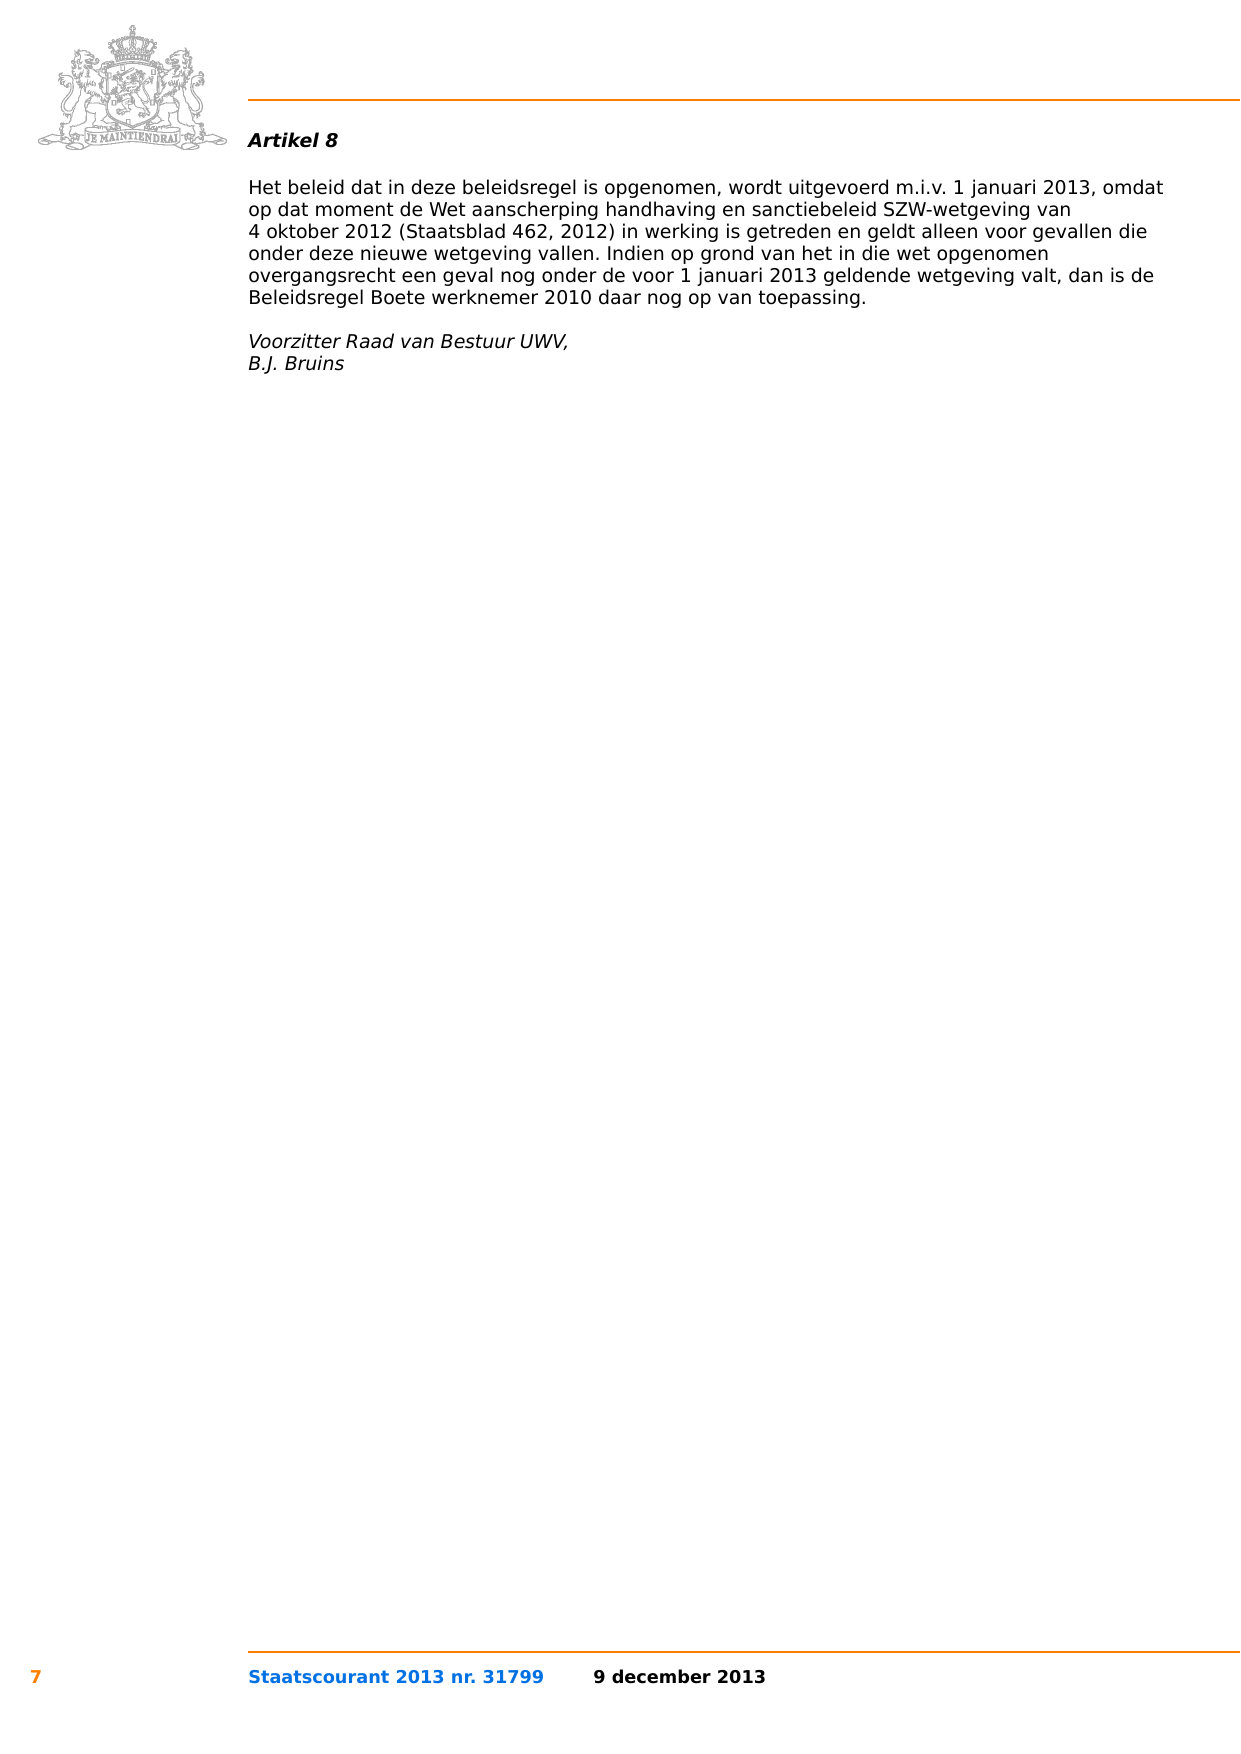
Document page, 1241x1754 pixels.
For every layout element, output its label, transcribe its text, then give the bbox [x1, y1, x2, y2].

subtitle Artikel 8 [248, 130, 1163, 152]
text Voorzitter Raad van Bestuur UWV, B.J. Bruins [248, 331, 1163, 374]
text Het beleid dat in deze beleidsregel is opgenomen, wordt uitgevoerd m.i.v. 1 januari 2013, omdat op dat moment de Wet aanscherping handhaving en sanctiebeleid SZW-wetgeving van 4 oktober 2012 (Staatsblad 462, 2012) in werking is getreden en geldt alleen voor gevallen die onder deze nieuwe wetgeving vallen. Indien op grond van het in die wet opgenomen overgangsrecht een geval nog onder de voor 1 januari 2013 geldende wetgeving valt, dan is de Beleidsregel Boete werknemer 2010 daar nog op van toepassing. [248, 177, 1163, 309]
picture [38, 25, 227, 150]
